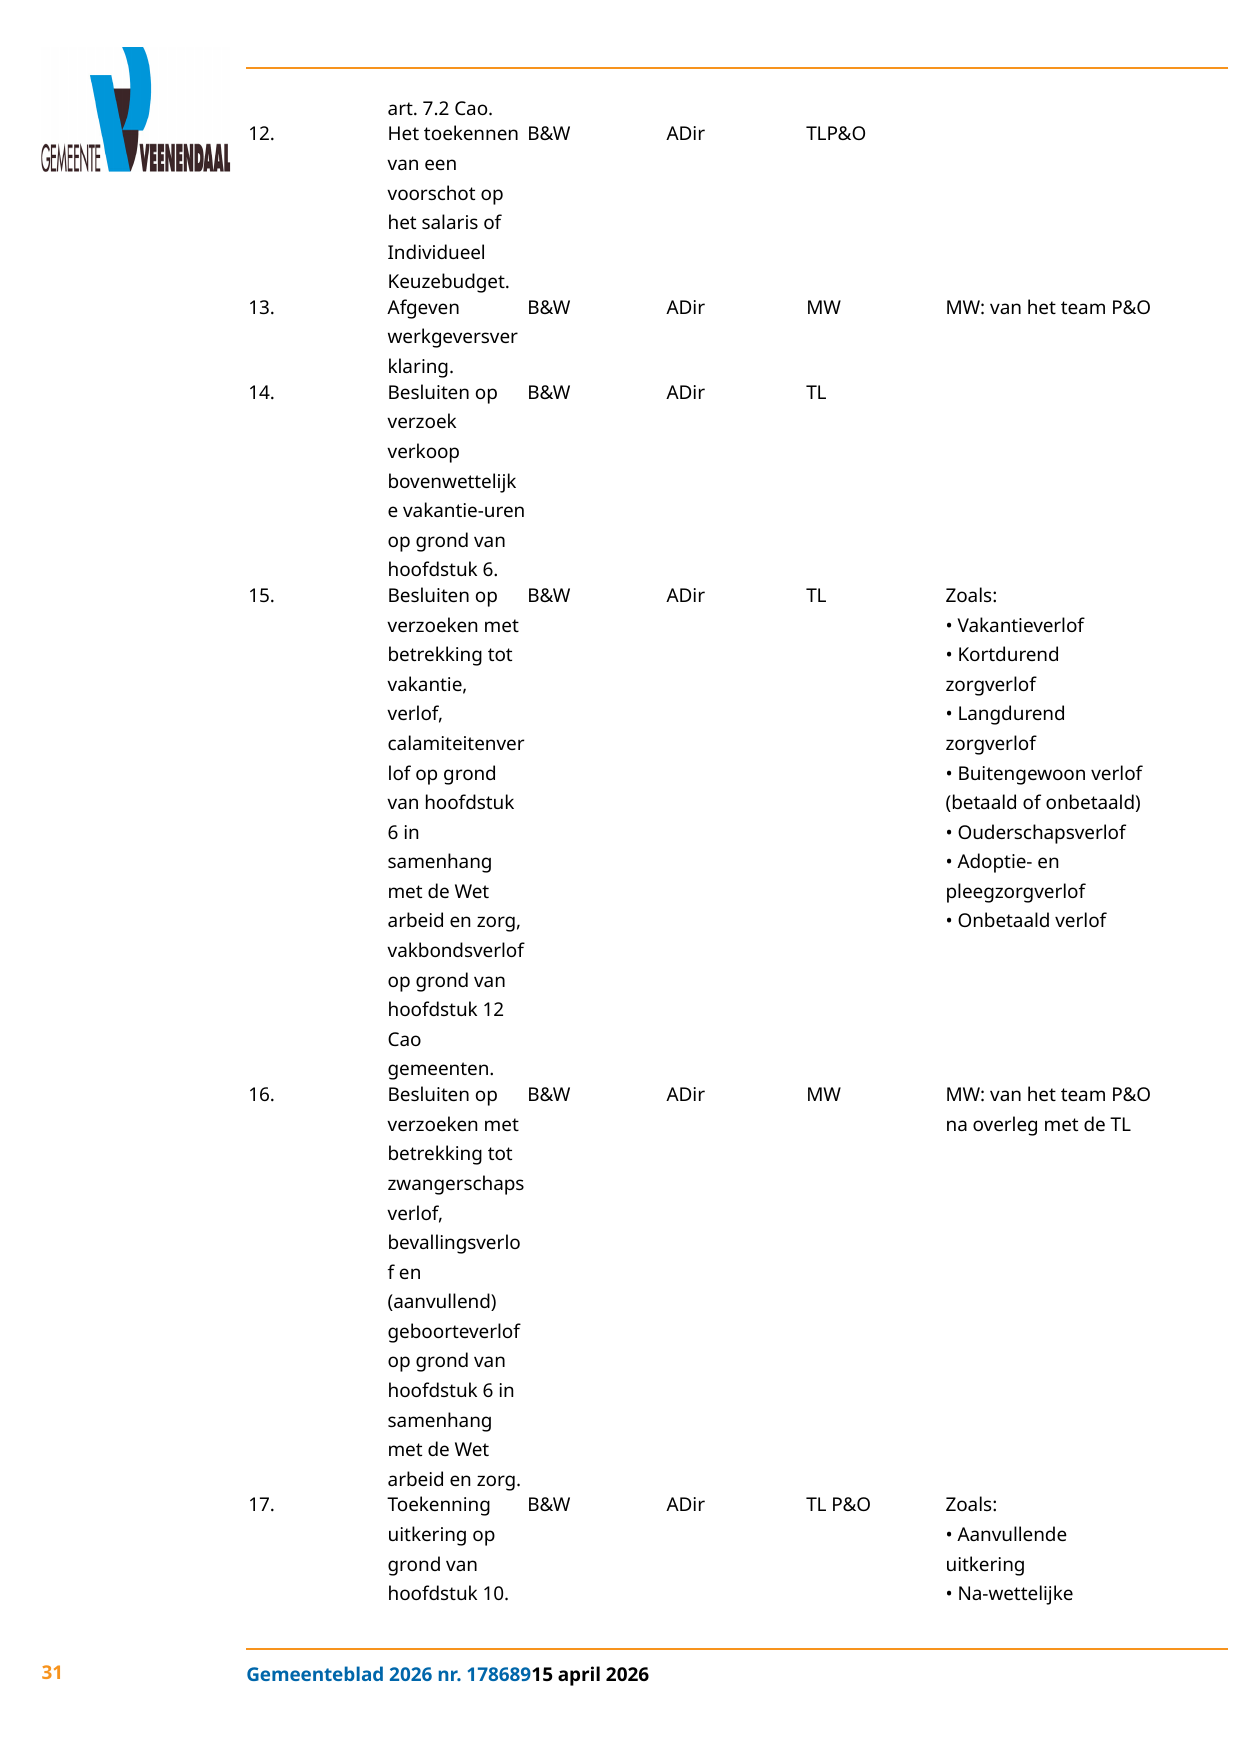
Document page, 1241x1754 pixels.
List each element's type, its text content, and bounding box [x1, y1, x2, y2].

table_cell Besluiten op verzoeken met betrekking tot vakantie, verlof, calamiteitenverlof op grond van hoofdstuk 6 in samenhang met de Wet arbeid en zorg, vakbondsverlof op grond van hoofdstuk 12 Cao gemeenten. [388, 582, 527, 1081]
table_cell TL [806, 582, 945, 1081]
table_cell MW: van het team P&O na overleg met de TL [945, 1081, 1152, 1492]
table_cell 16. [248, 1081, 387, 1492]
table_cell [945, 379, 1152, 582]
table_cell ADir [666, 379, 806, 582]
table_cell MW [806, 1081, 945, 1492]
table_cell 13. [248, 294, 387, 379]
table_cell ADir [666, 121, 806, 294]
table_cell Zoals: • Aanvullende uitkering • Na-wettelijke [945, 1492, 1152, 1606]
table_cell 15. [248, 582, 387, 1081]
table_cell B&W [527, 294, 666, 379]
table_cell MW: van het team P&O [945, 294, 1152, 379]
picture [123, 47, 231, 172]
table_cell 12. [248, 121, 387, 294]
table_cell B&W [527, 1492, 666, 1606]
table_cell ADir [666, 1492, 806, 1606]
table_cell TL P&O [806, 1492, 945, 1606]
table_cell B&W [527, 582, 666, 1081]
table_cell Afgeven werkgeversverklaring. [388, 294, 527, 379]
table_cell [666, 95, 806, 121]
picture [41, 47, 130, 172]
table_cell [945, 121, 1152, 294]
table_cell B&W [527, 121, 666, 294]
table_cell [248, 95, 387, 121]
table_cell Besluiten op verzoeken met betrekking tot zwangerschapsverlof, bevallingsverlof en (aanvullend) geboorteverlof op grond van hoofdstuk 6 in samenhang met de Wet arbeid en zorg. [388, 1081, 527, 1492]
table_cell B&W [527, 379, 666, 582]
table_cell [527, 95, 666, 121]
table_cell TL [806, 379, 945, 582]
table_cell ADir [666, 1081, 806, 1492]
table_cell Het toekennen van een voorschot op het salaris of Individueel Keuzebudget. [388, 121, 527, 294]
table_cell MW [806, 294, 945, 379]
table_cell Zoals: • Vakantieverlof • Kortdurend zorgverlof • Langdurend zorgverlof • Buitengewoon verlof (betaald of onbetaald) • Ouderschapsverlof • Adoptie- en pleegzorgverlof • Onbetaald verlof [945, 582, 1152, 1081]
table_cell [806, 95, 945, 121]
table_cell 17. [248, 1492, 387, 1606]
table_cell B&W [527, 1081, 666, 1492]
table_cell TLP&O [806, 121, 945, 294]
table_cell ADir [666, 294, 806, 379]
table_cell art. 7.2 Cao. [388, 95, 527, 121]
table_cell Toekenning uitkering op grond van hoofdstuk 10. [388, 1492, 527, 1606]
table_cell [945, 95, 1152, 121]
table_cell Besluiten op verzoek verkoop bovenwettelijke vakantie-uren op grond van hoofdstuk 6. [388, 379, 527, 582]
table_cell 14. [248, 379, 387, 582]
table_cell ADir [666, 582, 806, 1081]
